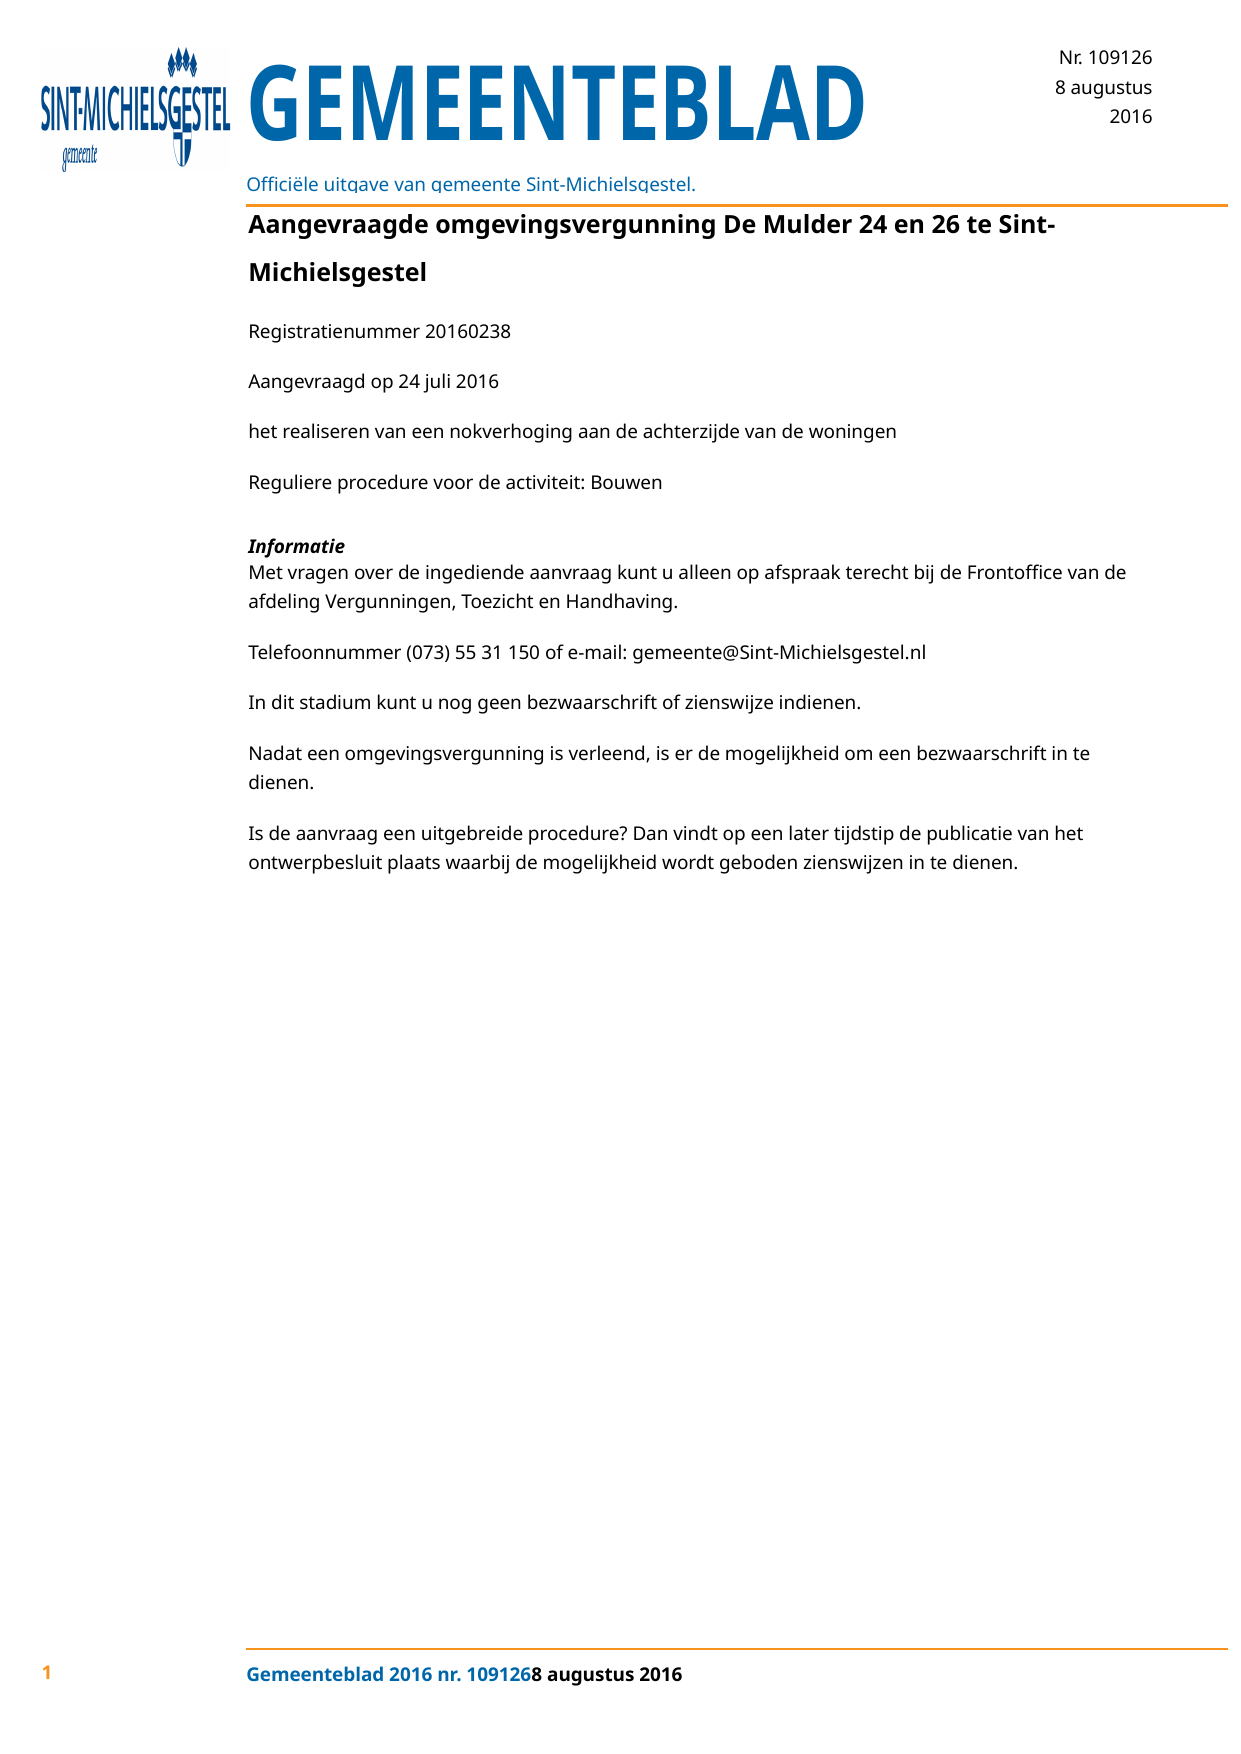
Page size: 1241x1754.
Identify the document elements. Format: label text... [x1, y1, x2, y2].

text Aangevraagde omgevingsvergunning De Mulder 24 en 26 te Sint-Michielsgestel [248, 207, 1152, 288]
text het realiseren van een nokverhoging aan de achterzijde van de woningen [248, 419, 1152, 444]
text Reguliere procedure voor de activiteit: Bouwen [248, 469, 1152, 495]
text Met vragen over de ingediende aanvraag kunt u alleen op afspraak terecht bij de Frontoffice van de afdeling Vergunningen, Toezicht en Handhaving. [248, 559, 1152, 614]
picture [41, 47, 231, 172]
text Aangevraagd op 24 juli 2016 [248, 368, 1152, 394]
text Informatie [248, 533, 1152, 559]
text Telefoonnummer (073) 55 31 150 of e-mail: gemeente@Sint-Michielsgestel.nl [248, 639, 1152, 664]
text Registratienummer 20160238 [248, 318, 1152, 344]
text Nadat een omgevingsvergunning is verleend, is er de mogelijkheid om een bezwaarschrift in te dienen. [248, 740, 1152, 795]
text Is de aanvraag een uitgebreide procedure? Dan vindt op een later tijdstip de publicatie van het ontwerpbesluit plaats waarbij de mogelijkheid wordt geboden zienswijzen in te dienen. [248, 820, 1152, 875]
text In dit stadium kunt u nog geen bezwaarschrift of zienswijze indienen. [248, 689, 1152, 715]
